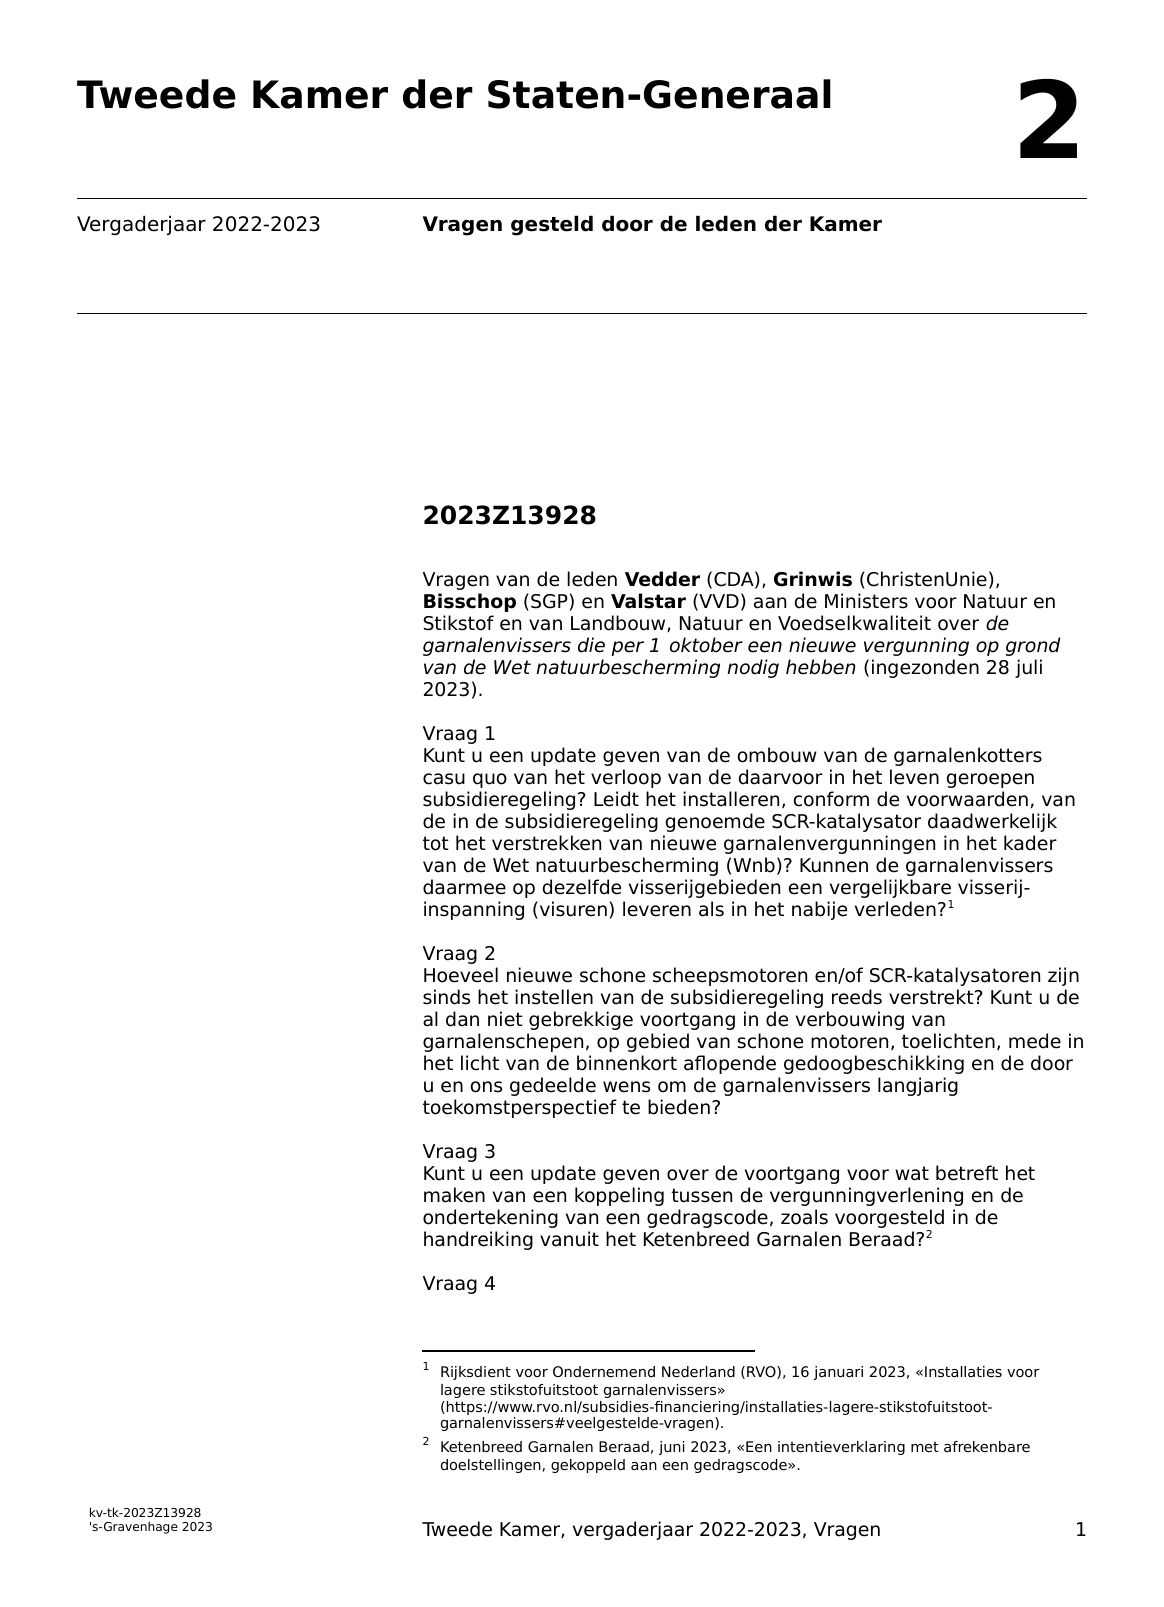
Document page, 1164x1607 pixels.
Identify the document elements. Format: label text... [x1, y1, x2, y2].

text 's-Gravenhage 2023 [88, 1520, 323, 1534]
table_header Tweede Kamer der Staten-Generaal [77, 59, 886, 198]
text Vraag 2 [422, 943, 1087, 965]
table_header 2 [886, 59, 1087, 198]
text Vraag 3 [422, 1141, 1087, 1163]
text 2023Z13928 [422, 501, 1087, 531]
table_cell Vergaderjaar 2022-2023 [77, 199, 422, 313]
text Ketenbreed Garnalen Beraad, juni 2023, «Een intentieverklaring met afrekenbare doelstellingen, gekoppeld aan een gedragscode». [422, 1435, 1087, 1474]
text Vraag 1 [422, 723, 1087, 745]
text Kunt u een update geven van de ombouw van de garnalenkotters casu quo van het verloop van de daarvoor in het leven geroepen subsidieregeling? Leidt het installeren, conform de voorwaarden, van de in de subsidieregeling genoemde SCR-katalysator daadwerkelijk tot het verstrekken van nieuwe garnalenvergunningen in het kader van de Wet natuurbescherming (Wnb)? Kunnen de garnalenvissers daarmee op dezelfde visserijgebieden een vergelijkbare visserij-inspanning (visuren) leveren als in het nabije verleden? [422, 745, 1087, 921]
text Hoeveel nieuwe schone scheepsmotoren en/of SCR-katalysatoren zijn sinds het instellen van de subsidieregeling reeds verstrekt? Kunt u de al dan niet gebrekkige voortgang in de verbouwing van garnalenschepen, op gebied van schone motoren, toelichten, mede in het licht van de binnenkort aflopende gedoogbeschikking en de door u en ons gedeelde wens om de garnalenvissers langjarig toekomstperspectief te bieden? [422, 965, 1087, 1119]
text Kunt u een update geven over de voortgang voor wat betreft het maken van een koppeling tussen de vergunningverlening en de ondertekening van een gedragscode, zoals voorgesteld in de handreiking vanuit het Ketenbreed Garnalen Beraad? [422, 1163, 1087, 1251]
table_cell Vragen gesteld door de leden der Kamer [422, 199, 1087, 313]
text kv-tk-2023Z13928 [88, 1506, 323, 1520]
text Rijksdient voor Ondernemend Nederland (RVO), 16 januari 2023, «Installaties voor lagere stikstofuitstoot garnalenvissers» (https://www.rvo.nl/subsidies-financiering/installaties-lagere-stikstofuitstoot-garnalenvissers#veelgestelde-vragen). [422, 1360, 1087, 1432]
text Vraag 4 [422, 1273, 1087, 1295]
text Vragen van de leden Vedder (CDA), Grinwis (ChristenUnie), Bisschop (SGP) en Valstar (VVD) aan de Ministers voor Natuur en Stikstof en van Landbouw, Natuur en Voedselkwaliteit over de garnalenvissers die per 1 oktober een nieuwe vergunning op grond van de Wet natuurbescherming nodig hebben (ingezonden 28 juli 2023). [422, 569, 1087, 701]
